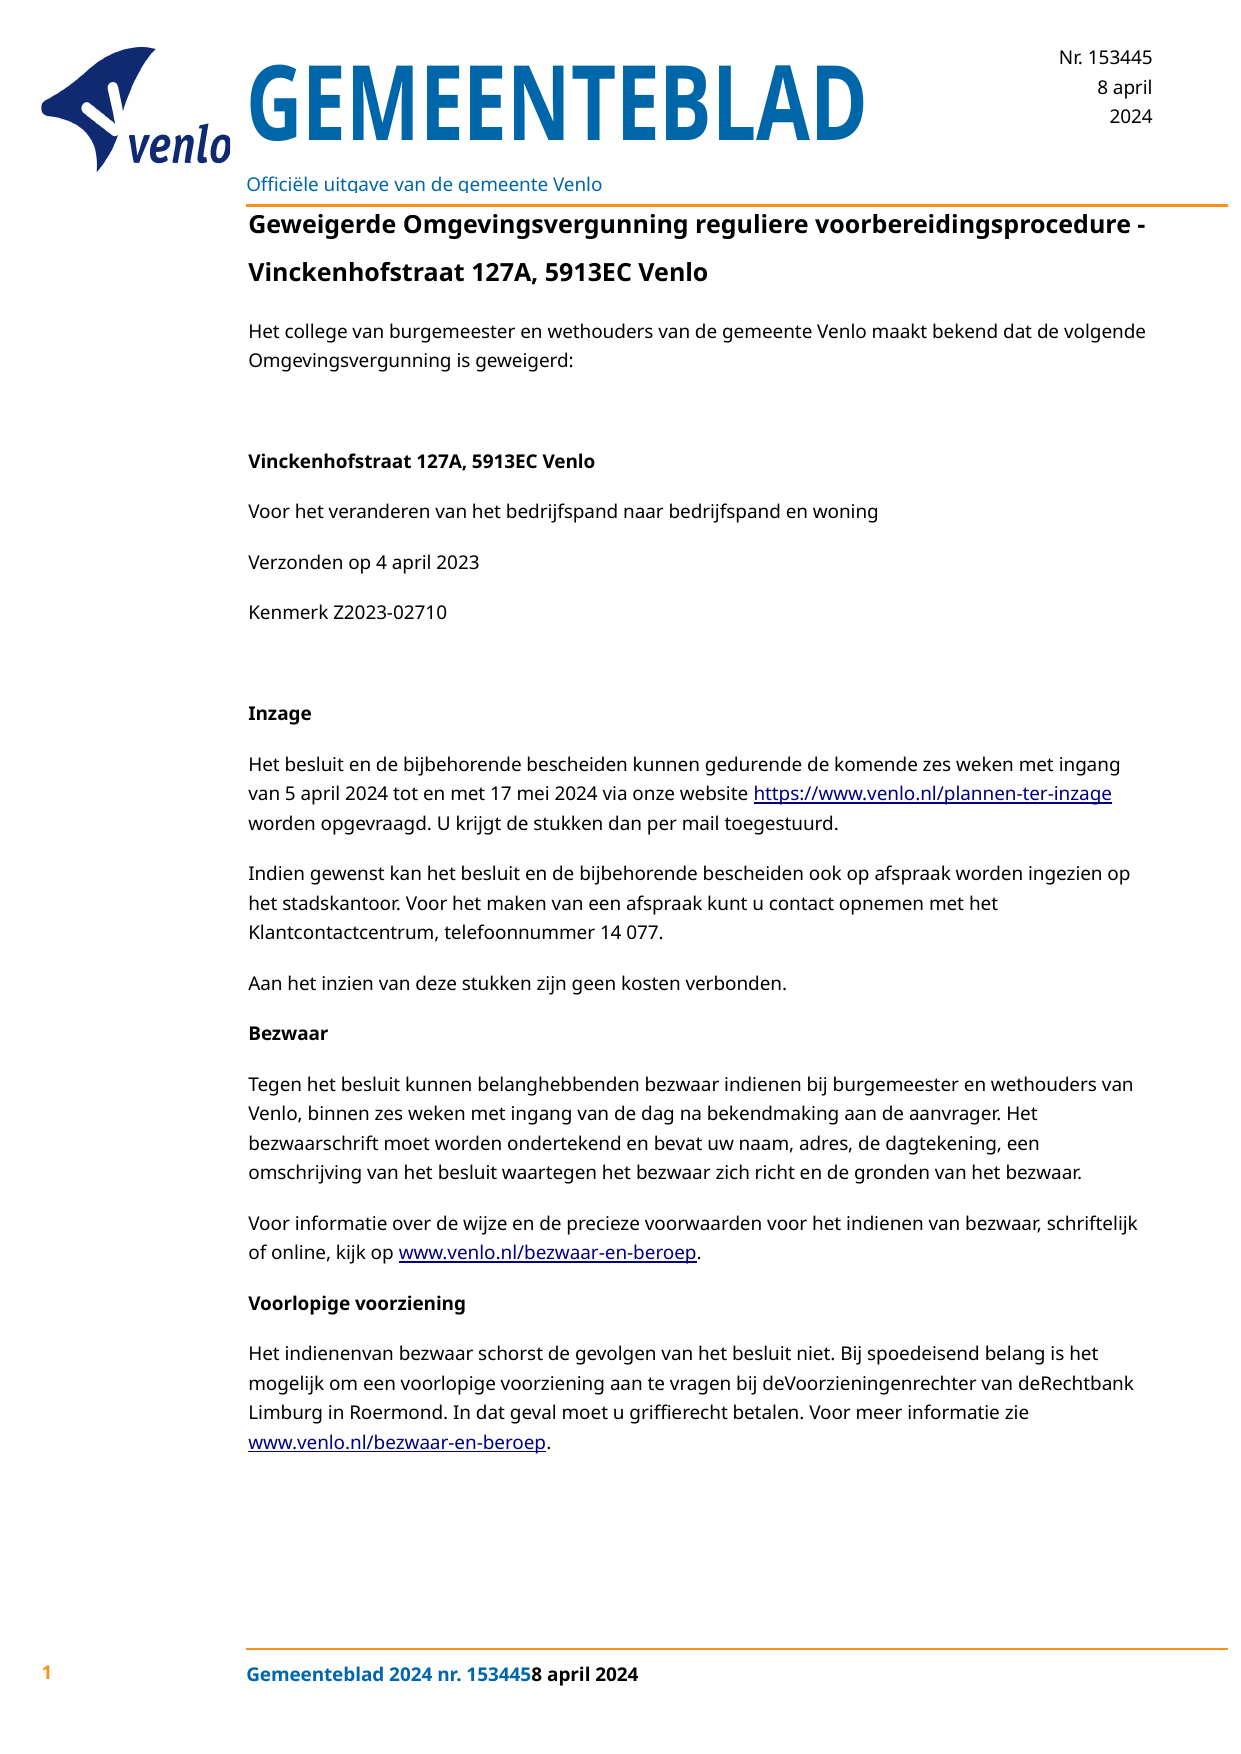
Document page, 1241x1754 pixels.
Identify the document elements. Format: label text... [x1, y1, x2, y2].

text Kenmerk Z2023-02710 [248, 599, 1152, 625]
text Bezwaar [248, 1020, 1152, 1046]
text Het college van burgemeester en wethouders van de gemeente Venlo maakt bekend dat de volgende Omgevingsvergunning is geweigerd: [248, 318, 1152, 373]
text Het indienenvan bezwaar schorst de gevolgen van het besluit niet. Bij spoedeisend belang is het mogelijk om een voorlopige voorziening aan te vragen bij deVoorzieningenrechter van deRechtbank Limburg in Roermond. In dat geval moet u griffierecht betalen. Voor meer informatie zie www.venlo.nl/bezwaar-en-beroep. [248, 1340, 1152, 1455]
text Verzonden op 4 april 2023 [248, 549, 1152, 575]
text Voor het veranderen van het bedrijfspand naar bedrijfspand en woning [248, 499, 1152, 524]
text Tegen het besluit kunnen belanghebbenden bezwaar indienen bij burgemeester en wethouders van Venlo, binnen zes weken met ingang van de dag na bekendmaking aan de aanvrager. Het bezwaarschrift moet worden ondertekend en bevat uw naam, adres, de dagtekening, een omschrijving van het besluit waartegen het bezwaar zich richt en de gronden van het bezwaar. [248, 1071, 1152, 1185]
text Voor informatie over de wijze en de precieze voorwaarden voor het indienen van bezwaar, schriftelijk of online, kijk op www.venlo.nl/bezwaar-en-beroep. [248, 1210, 1152, 1265]
text Het besluit en de bijbehorende bescheiden kunnen gedurende de komende zes weken met ingang van 5 april 2024 tot en met 17 mei 2024 via onze website https://www.venlo.nl/plannen-ter-inzage worden opgevraagd. U krijgt de stukken dan per mail toegestuurd. [248, 751, 1152, 836]
text Voorlopige voorziening [248, 1290, 1152, 1316]
text Indien gewenst kan het besluit en de bijbehorende bescheiden ook op afspraak worden ingezien op het stadskantoor. Voor het maken van een afspraak kunt u contact opnemen met het Klantcontactcentrum, telefoonnummer 14 077. [248, 860, 1152, 945]
text Aan het inzien van deze stukken zijn geen kosten verbonden. [248, 970, 1152, 996]
text Vinckenhofstraat 127A, 5913EC Venlo [248, 448, 1152, 474]
text Geweigerde Omgevingsvergunning reguliere voorbereidingsprocedure - Vinckenhofstraat 127A, 5913EC Venlo [248, 207, 1152, 288]
text Inzage [248, 700, 1152, 726]
picture [41, 47, 231, 172]
